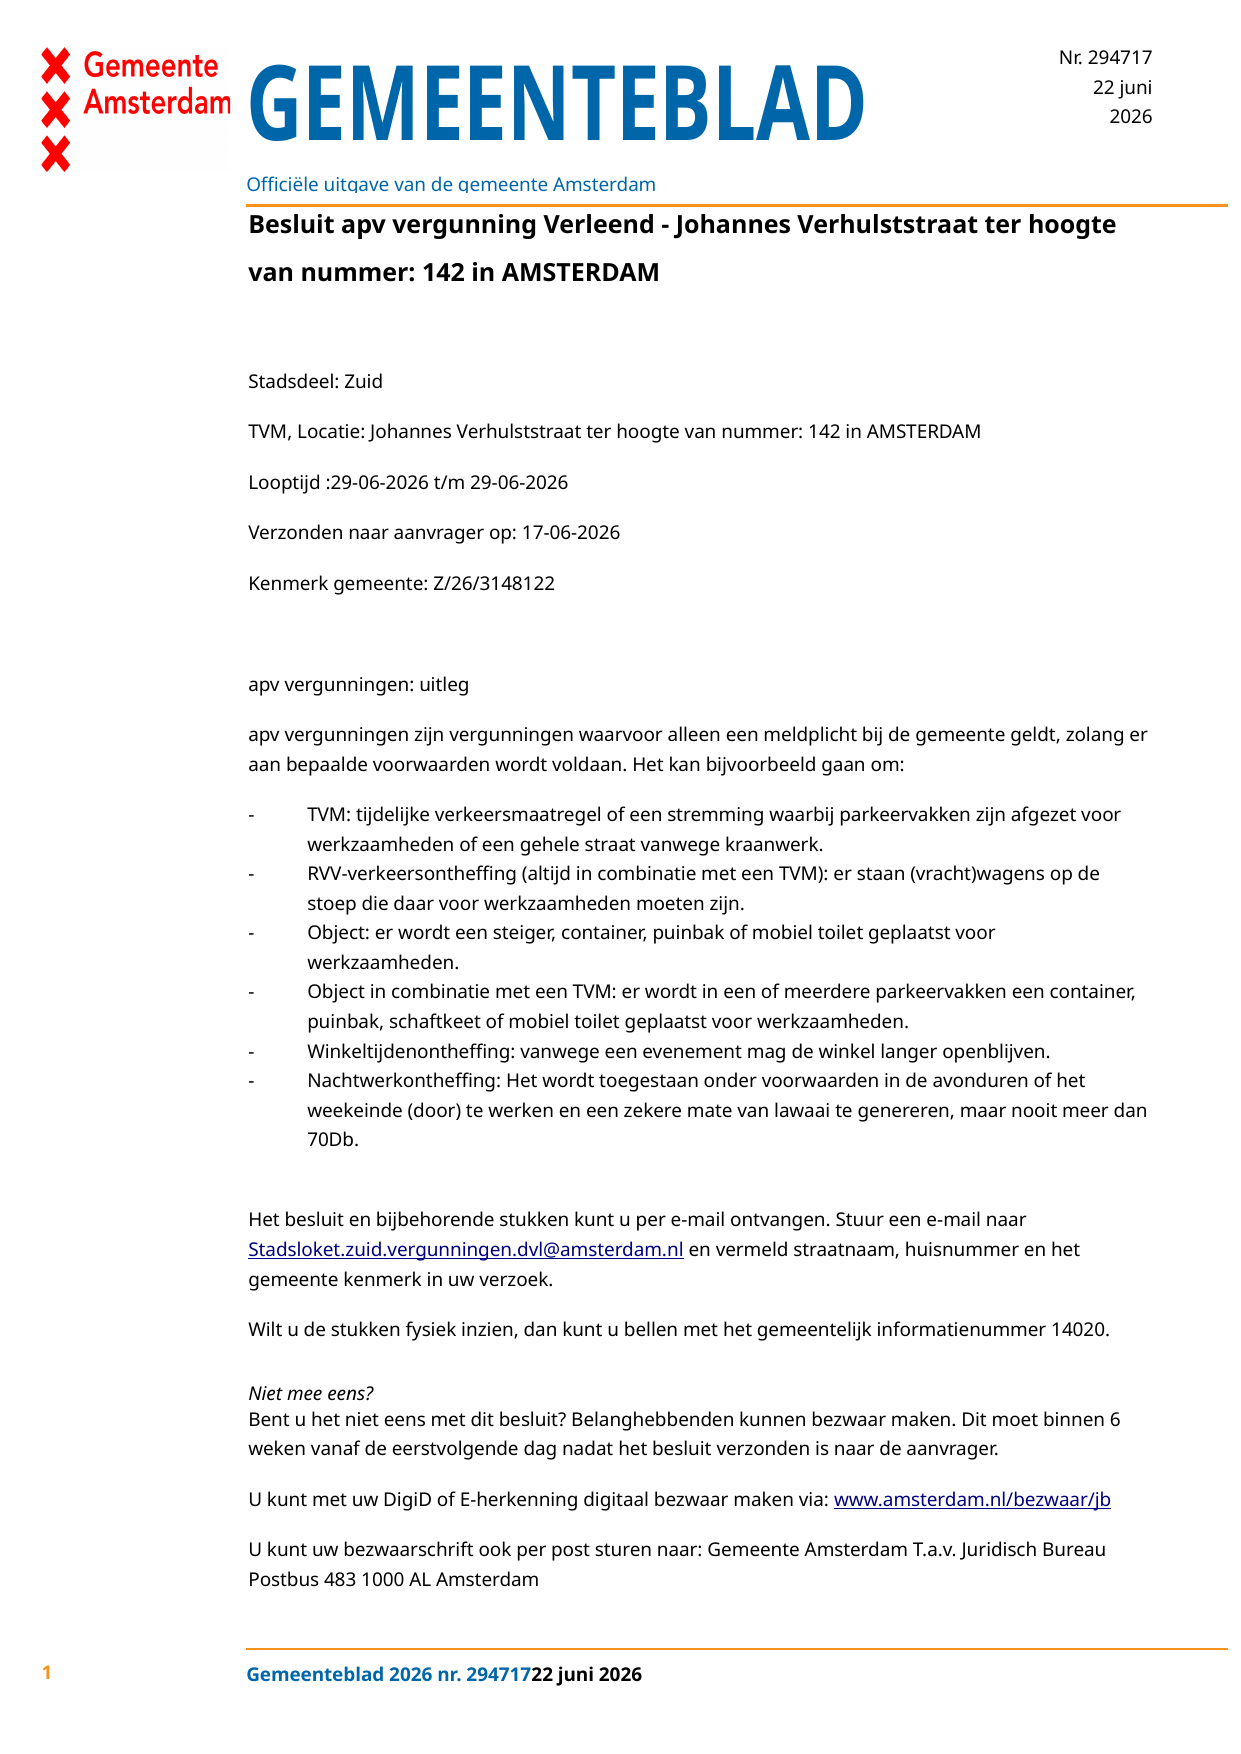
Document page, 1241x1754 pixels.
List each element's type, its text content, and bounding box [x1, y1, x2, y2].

text Looptijd :29-06-2026 t/m 29-06-2026 [248, 469, 1152, 495]
text Kenmerk gemeente: Z/26/3148122 [248, 570, 1152, 596]
text Verzonden naar aanvrager op: 17-06-2026 [248, 519, 1152, 545]
text apv vergunningen zijn vergunningen waarvoor alleen een meldplicht bij de gemeente geldt, zolang er aan bepaalde voorwaarden wordt voldaan. Het kan bijvoorbeeld gaan om: [248, 721, 1152, 777]
list Nachtwerkontheffing: Het wordt toegestaan onder voorwaarden in de avonduren of het weekeinde (door) te werken en een zekere mate van lawaai te genereren, maar nooit meer dan 70Db. [248, 1067, 1152, 1152]
text TVM, Locatie: Johannes Verhulststraat ter hoogte van nummer: 142 in AMSTERDAM [248, 419, 1152, 444]
text apv vergunningen: uitleg [248, 671, 1152, 697]
text Bent u het niet eens met dit besluit? Belanghebbenden kunnen bezwaar maken. Dit moet binnen 6 weken vanaf de eerstvolgende dag nadat het besluit verzonden is naar de aanvrager. [248, 1406, 1152, 1461]
list TVM: tijdelijke verkeersmaatregel of een stremming waarbij parkeervakken zijn afgezet voor werkzaamheden of een gehele straat vanwege kraanwerk. [248, 801, 1152, 857]
text Stadsdeel: Zuid [248, 368, 1152, 394]
text Besluit apv vergunning Verleend - Johannes Verhulststraat ter hoogte van nummer: 142 in AMSTERDAM [248, 207, 1152, 288]
list Object in combinatie met een TVM: er wordt in een of meerdere parkeervakken een container, puinbak, schaftkeet of mobiel toilet geplaatst voor werkzaamheden. [248, 979, 1152, 1034]
list RVV-verkeersontheffing (altijd in combinatie met een TVM): er staan (vracht)wagens op de stoep die daar voor werkzaamheden moeten zijn. [248, 860, 1152, 916]
text Wilt u de stukken fysiek inzien, dan kunt u bellen met het gemeentelijk informatienummer 14020. [248, 1316, 1152, 1342]
text Het besluit en bijbehorende stukken kunt u per e-mail ontvangen. Stuur een e-mail naar Stadsloket.zuid.vergunningen.dvl@amsterdam.nl en vermeld straatnaam, huisnummer en het gemeente kenmerk in uw verzoek. [248, 1207, 1152, 1292]
text U kunt met uw DigiD of E-herkenning digitaal bezwaar maken via: www.amsterdam.nl/bezwaar/jb [248, 1486, 1152, 1512]
text U kunt uw bezwaarschrift ook per post sturen naar: Gemeente Amsterdam T.a.v. Juridisch Bureau Postbus 483 1000 AL Amsterdam [248, 1536, 1152, 1592]
picture [41, 47, 231, 172]
list Object: er wordt een steiger, container, puinbak of mobiel toilet geplaatst voor werkzaamheden. [248, 919, 1152, 975]
list Winkeltijdenontheffing: vanwege een evenement mag de winkel langer openblijven. [248, 1038, 1152, 1064]
text Niet mee eens? [248, 1380, 1152, 1406]
